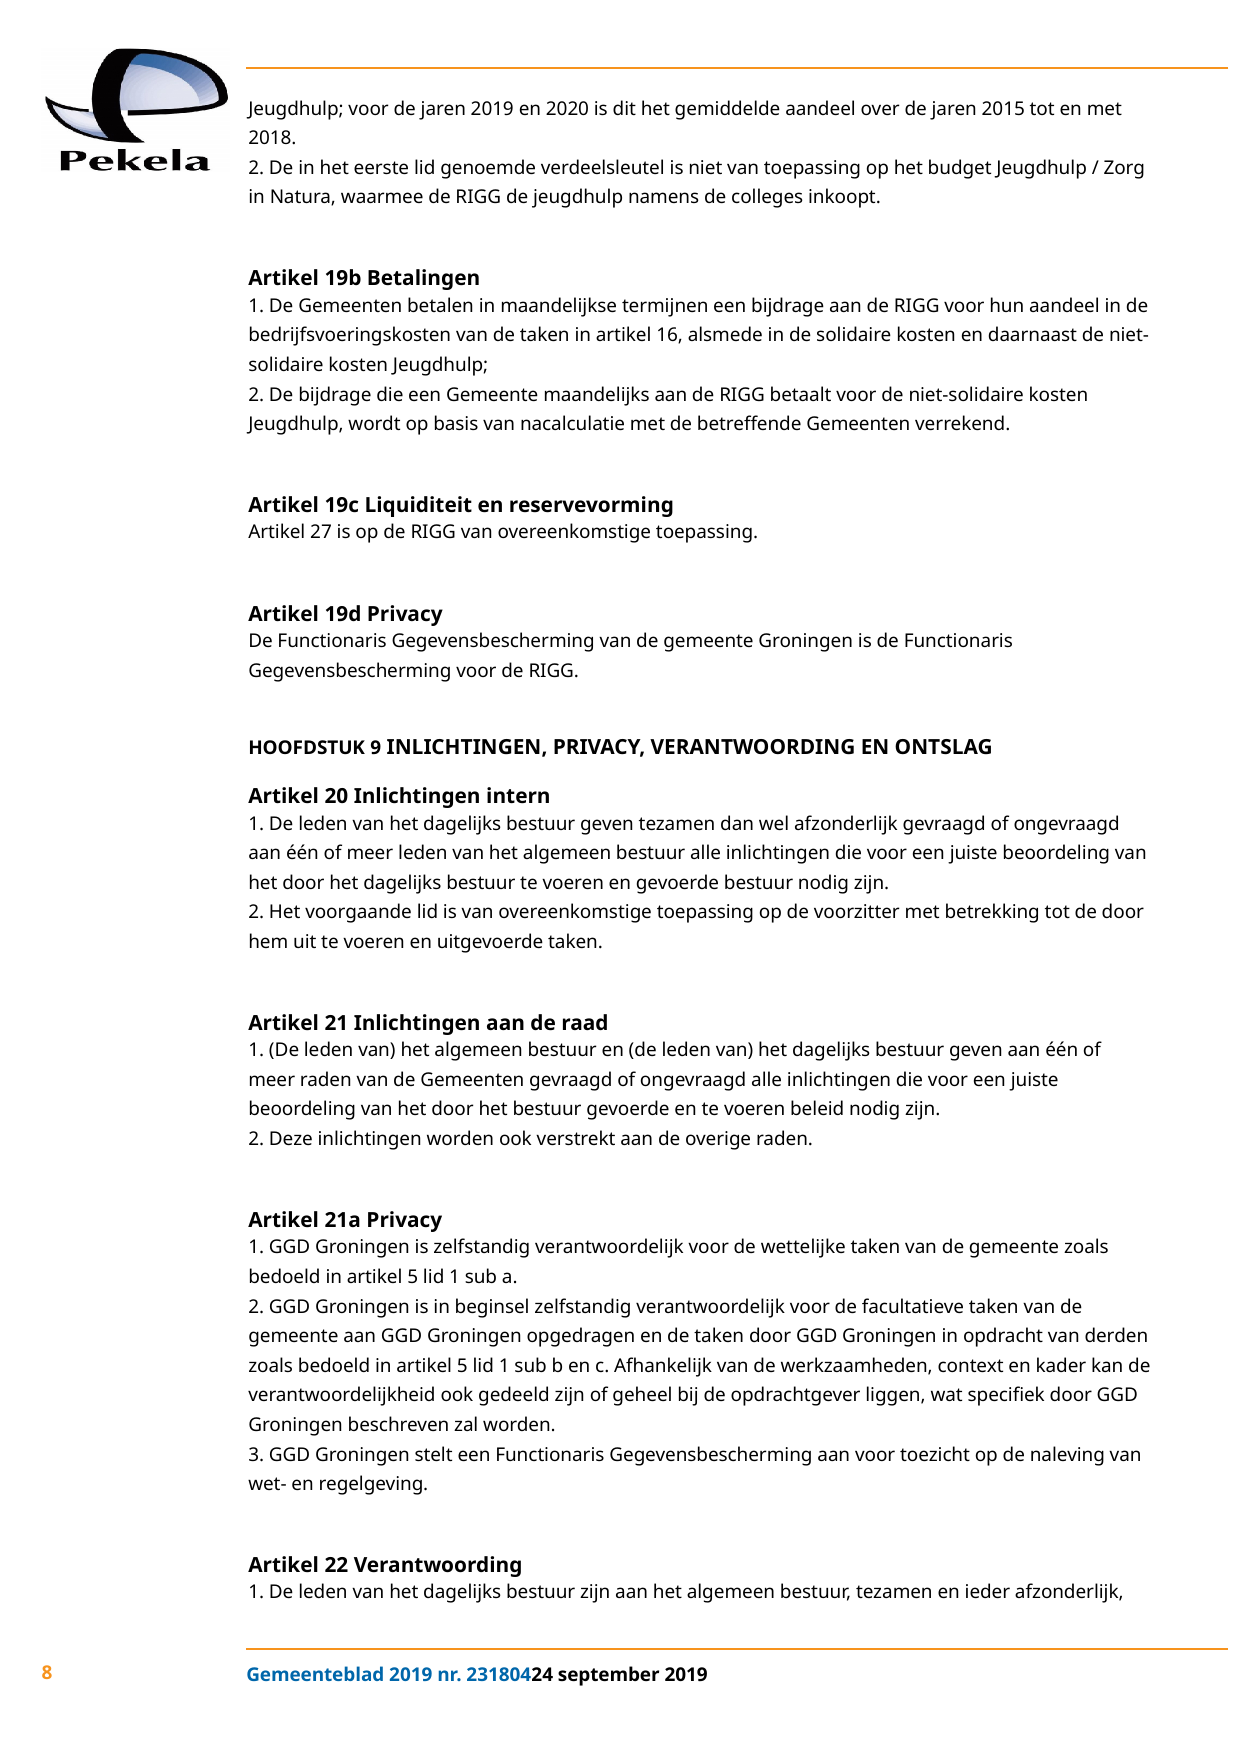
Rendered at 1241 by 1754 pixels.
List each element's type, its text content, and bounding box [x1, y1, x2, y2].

text 2. De in het eerste lid genoemde verdeelsleutel is niet van toepassing op het budget Jeugdhulp / Zorg in Natura, waarmee de RIGG de jeugdhulp namens de colleges inkoopt. [248, 154, 1152, 209]
text 1. De leden van het dagelijks bestuur geven tezamen dan wel afzonderlijk gevraagd of ongevraagd aan één of meer leden van het algemeen bestuur alle inlichtingen die voor een juiste beoordeling van het door het dagelijks bestuur te voeren en gevoerde bestuur nodig zijn. [248, 810, 1152, 894]
text 2. Het voorgaande lid is van overeenkomstige toepassing op de voorzitter met betrekking tot de door hem uit te voeren en uitgevoerde taken. [248, 898, 1152, 954]
text 2. Deze inlichtingen worden ook verstrekt aan de overige raden. [248, 1125, 1152, 1151]
text 3. GGD Groningen stelt een Functionaris Gegevensbescherming aan voor toezicht op de naleving van wet- en regelgeving. [248, 1441, 1152, 1496]
text 1. GGD Groningen is zelfstandig verantwoordelijk voor de wettelijke taken van de gemeente zoals bedoeld in artikel 5 lid 1 sub a. [248, 1234, 1152, 1289]
text Jeugdhulp; voor de jaren 2019 en 2020 is dit het gemiddelde aandeel over de jaren 2015 tot en met 2018. [248, 95, 1152, 150]
text Artikel 22 Verantwoording [248, 1550, 1152, 1579]
picture [41, 47, 231, 172]
text 1. (De leden van) het algemeen bestuur en (de leden van) het dagelijks bestuur geven aan één of meer raden van de Gemeenten gevraagd of ongevraagd alle inlichtingen die voor een juiste beoordeling van het door het bestuur gevoerde en te voeren beleid nodig zijn. [248, 1036, 1152, 1121]
text Artikel 20 Inlichtingen intern [248, 781, 1152, 810]
text De Functionaris Gegevensbescherming van de gemeente Groningen is de Functionaris Gegevensbescherming voor de RIGG. [248, 627, 1152, 682]
text Artikel 27 is op de RIGG van overeenkomstige toepassing. [248, 519, 1152, 544]
text 1. De Gemeenten betalen in maandelijkse termijnen een bijdrage aan de RIGG voor hun aandeel in de bedrijfsvoeringskosten van de taken in artikel 16, alsmede in de solidaire kosten en daarnaast de niet-solidaire kosten Jeugdhulp; [248, 292, 1152, 377]
text Artikel 21a Privacy [248, 1205, 1152, 1234]
text Artikel 21 Inlichtingen aan de raad [248, 1008, 1152, 1036]
text HOOFDSTUK 9 INLICHTINGEN, PRIVACY, VERANTWOORDING EN ONTSLAG [248, 732, 1152, 760]
text Artikel 19b Betalingen [248, 263, 1152, 292]
text 2. De bijdrage die een Gemeente maandelijks aan de RIGG betaalt voor de niet-solidaire kosten Jeugdhulp, wordt op basis van nacalculatie met de betreffende Gemeenten verrekend. [248, 381, 1152, 436]
text Artikel 19c Liquiditeit en reservevorming [248, 490, 1152, 519]
text Artikel 19d Privacy [248, 599, 1152, 627]
text 2. GGD Groningen is in beginsel zelfstandig verantwoordelijk voor de facultatieve taken van de gemeente aan GGD Groningen opgedragen en de taken door GGD Groningen in opdracht van derden zoals bedoeld in artikel 5 lid 1 sub b en c. Afhankelijk van de werkzaamheden, context en kader kan de verantwoordelijkheid ook gedeeld zijn of geheel bij de opdrachtgever liggen, wat specifiek door GGD Groningen beschreven zal worden. [248, 1293, 1152, 1437]
text 1. De leden van het dagelijks bestuur zijn aan het algemeen bestuur, tezamen en ieder afzonderlijk, [248, 1579, 1152, 1604]
